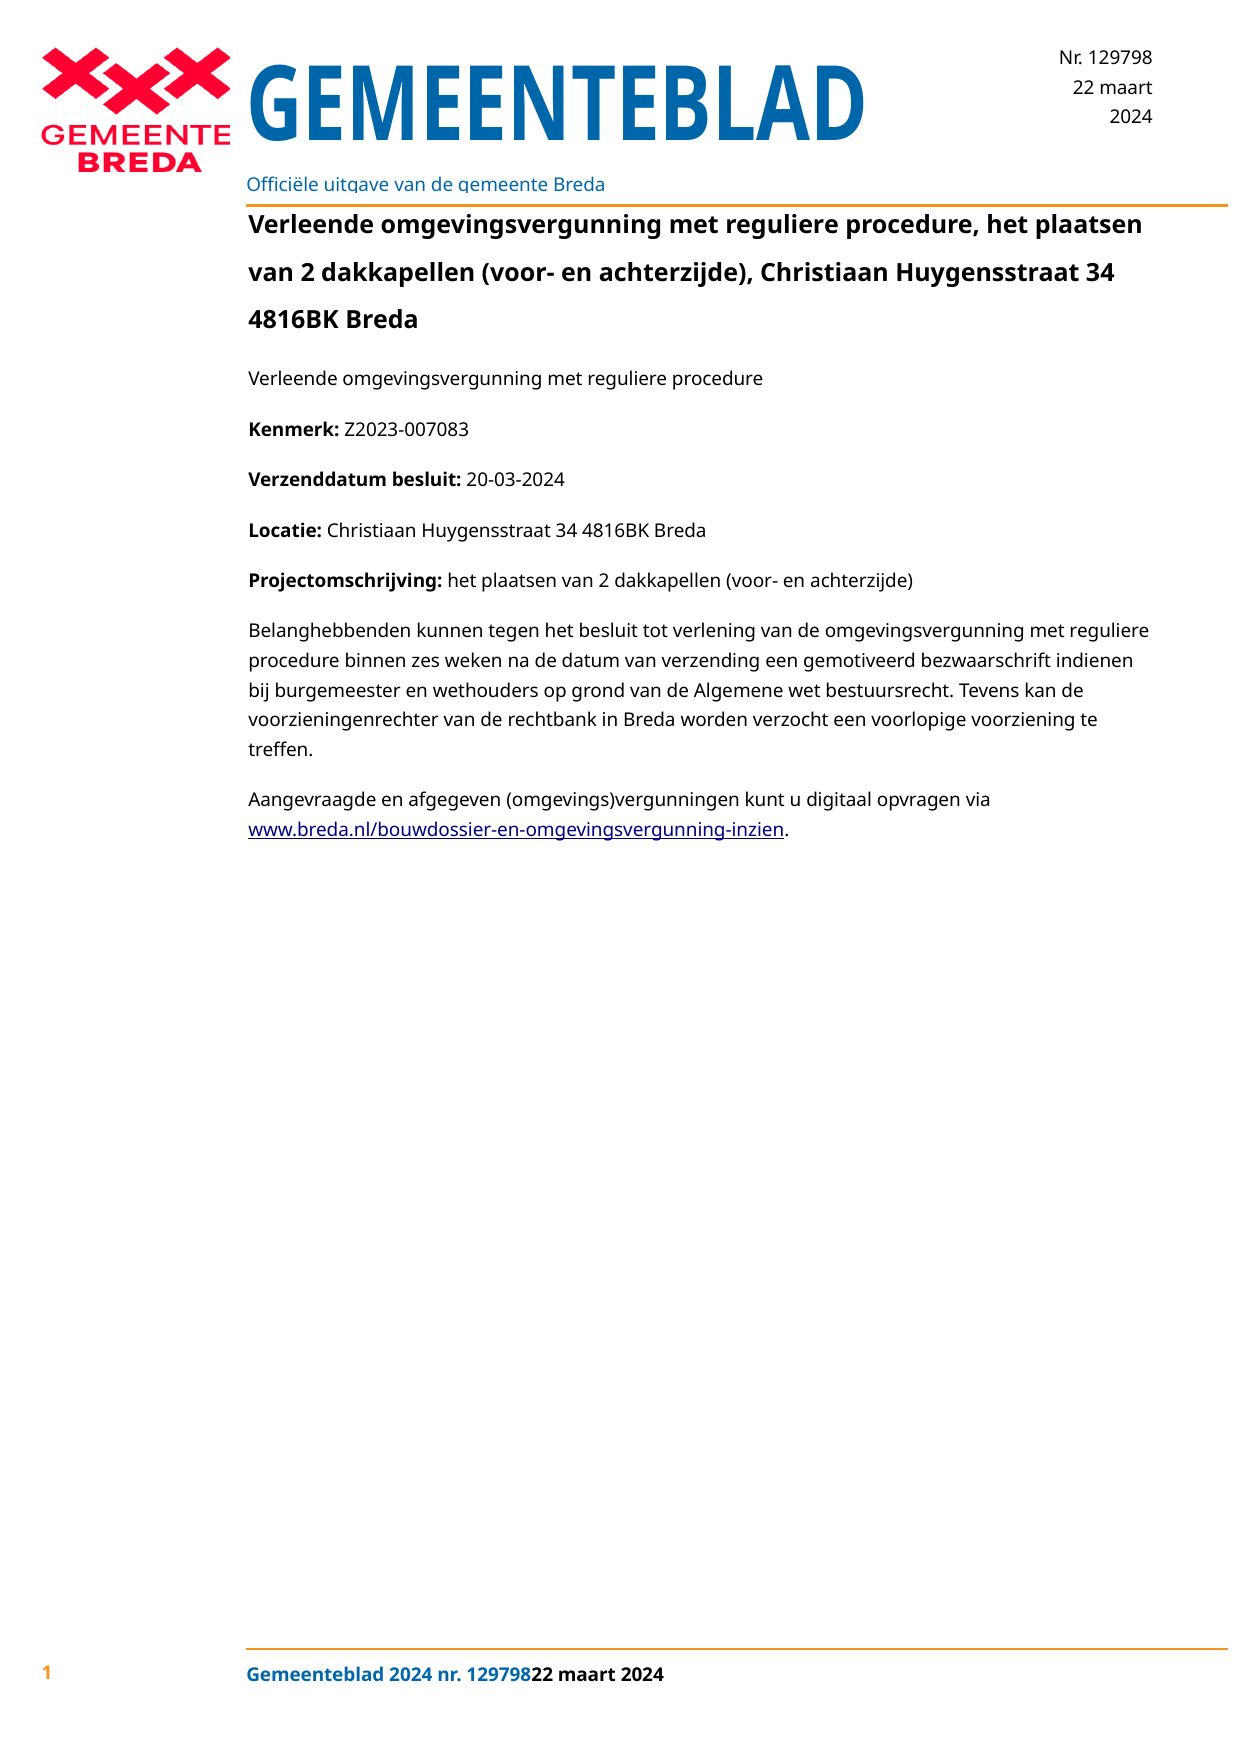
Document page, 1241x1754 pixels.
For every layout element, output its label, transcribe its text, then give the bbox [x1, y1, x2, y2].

text Belanghebbenden kunnen tegen het besluit tot verlening van de omgevingsvergunning met reguliere procedure binnen zes weken na de datum van verzending een gemotiveerd bezwaarschrift indienen bij burgemeester en wethouders op grond van de Algemene wet bestuursrecht. Tevens kan de voorzieningenrechter van de rechtbank in Breda worden verzocht een voorlopige voorziening te treffen. [248, 618, 1152, 762]
text Locatie: Christiaan Huygensstraat 34 4816BK Breda [248, 517, 1152, 542]
text Aangevraagde en afgegeven (omgevings)vergunningen kunt u digitaal opvragen via www.breda.nl/bouwdossier-en-omgevingsvergunning-inzien. [248, 786, 1152, 842]
text Kenmerk: Z2023-007083 [248, 416, 1152, 442]
text Verleende omgevingsvergunning met reguliere procedure, het plaatsen van 2 dakkapellen (voor- en achterzijde), Christiaan Huygensstraat 34 4816BK Breda [248, 207, 1152, 336]
text Verleende omgevingsvergunning met reguliere procedure [248, 366, 1152, 391]
text Projectomschrijving: het plaatsen van 2 dakkapellen (voor- en achterzijde) [248, 567, 1152, 593]
text Verzenddatum besluit: 20-03-2024 [248, 466, 1152, 492]
picture [41, 47, 231, 172]
